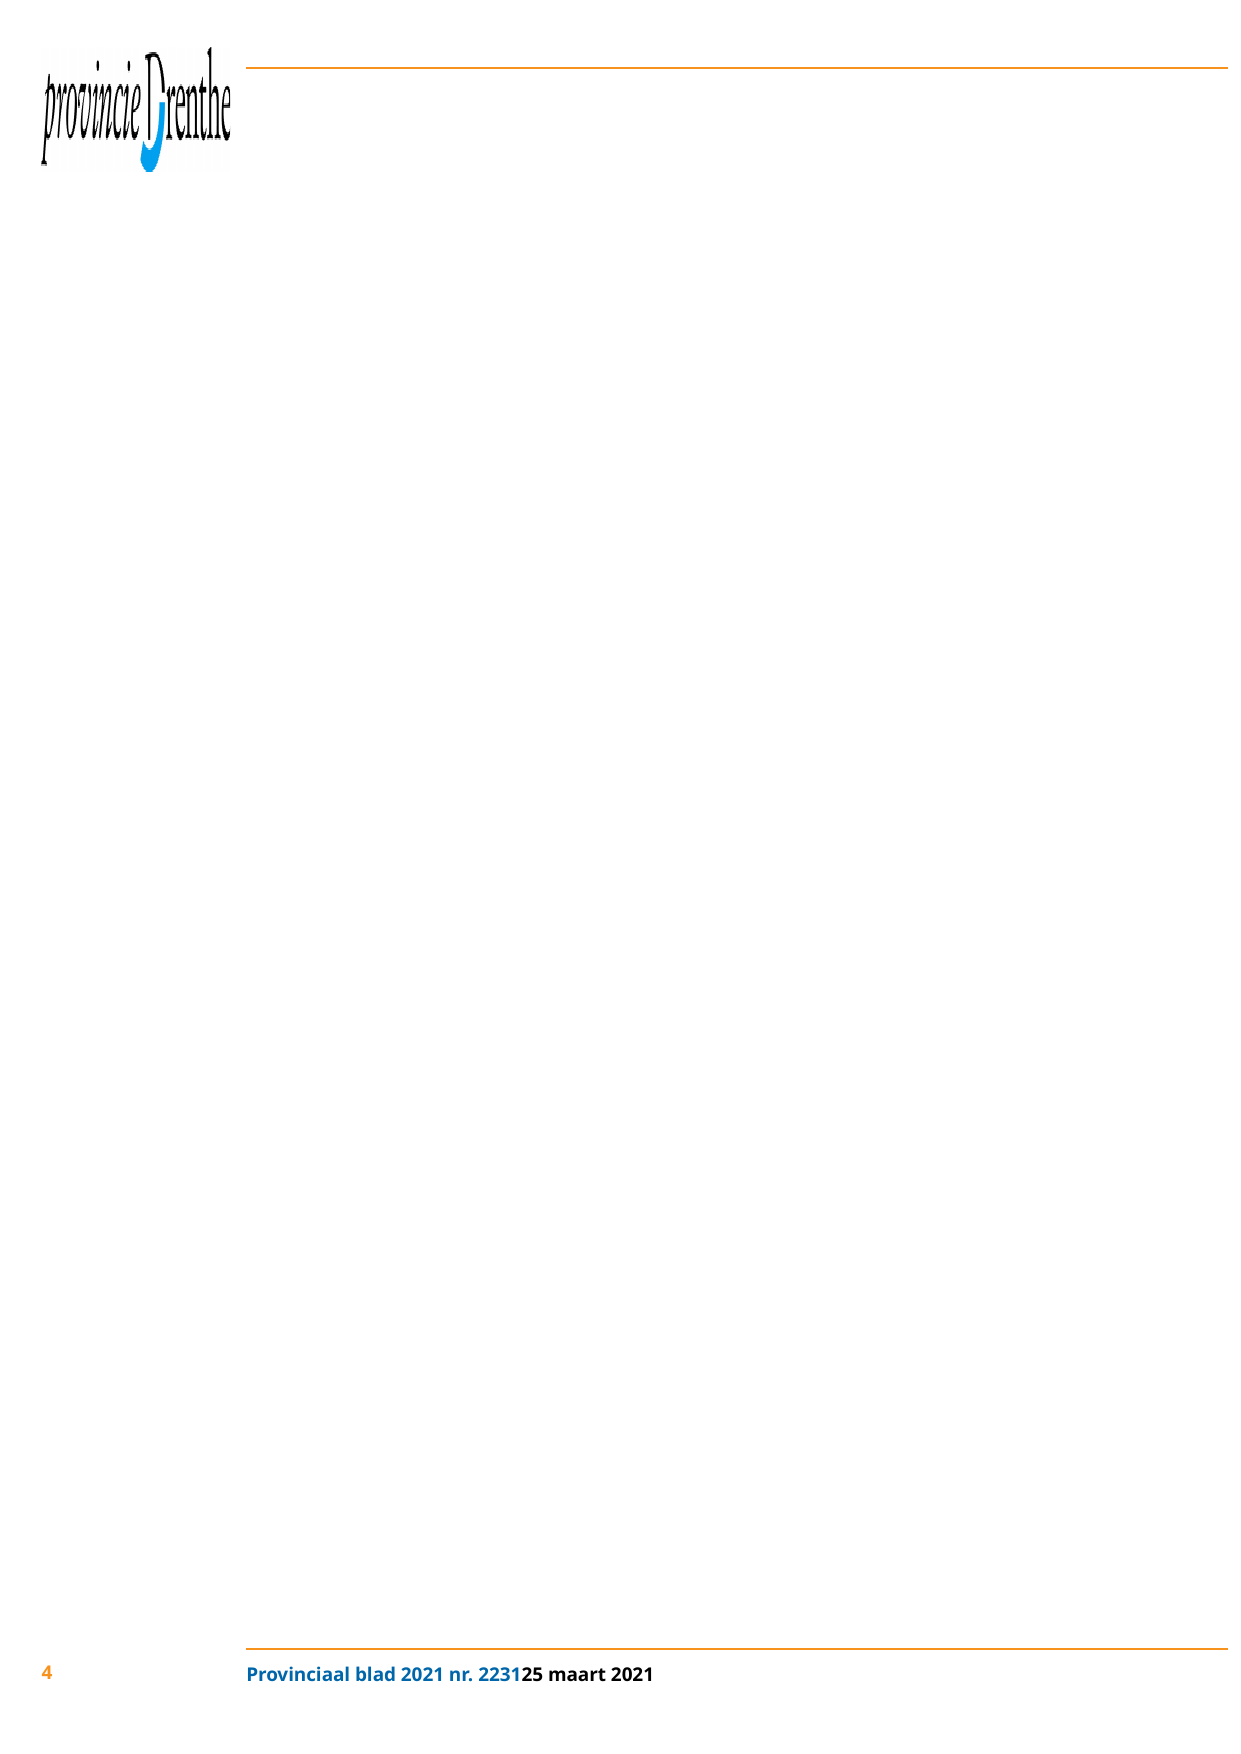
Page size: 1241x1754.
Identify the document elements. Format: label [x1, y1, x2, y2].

picture [41, 47, 231, 172]
